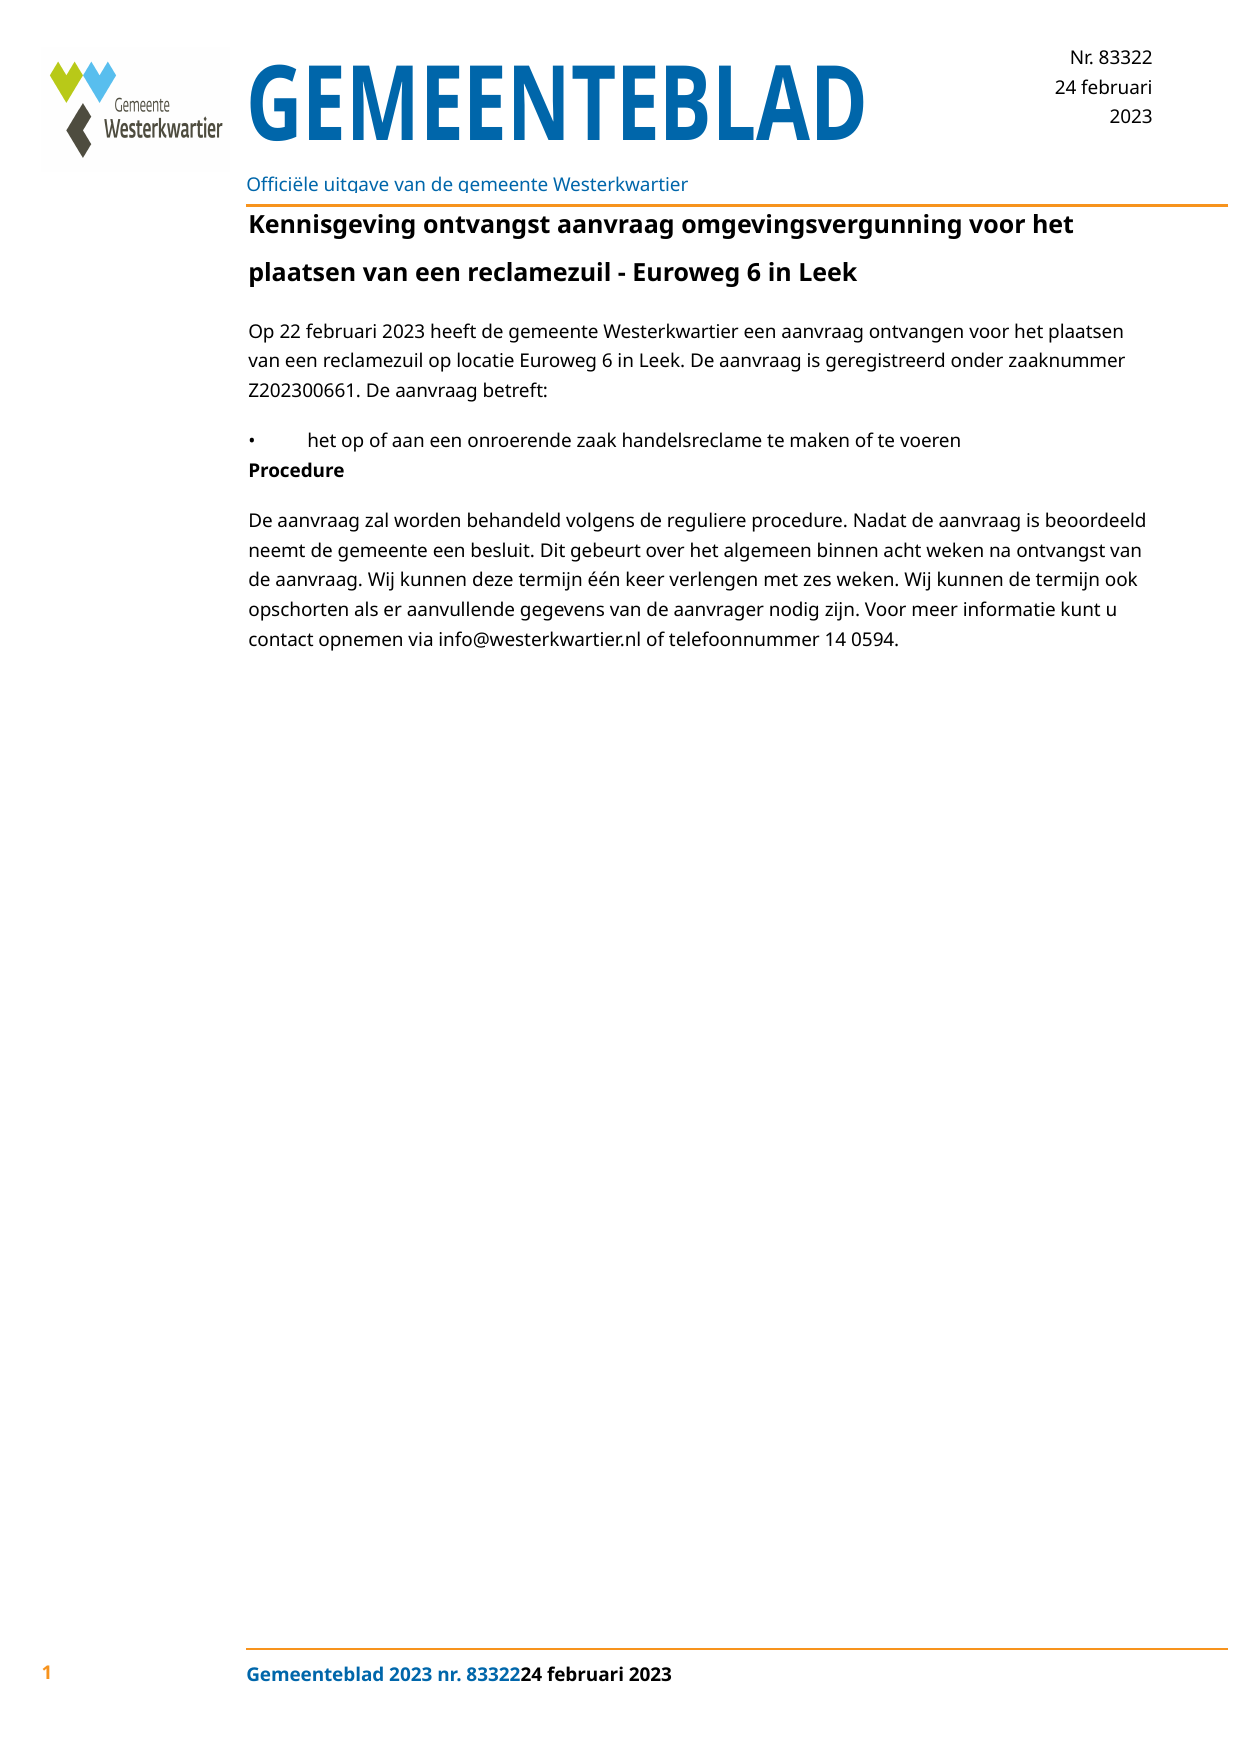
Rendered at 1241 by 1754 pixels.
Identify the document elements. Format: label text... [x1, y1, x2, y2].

text Procedure [248, 457, 1152, 483]
text Kennisgeving ontvangst aanvraag omgevingsvergunning voor het plaatsen van een reclamezuil - Euroweg 6 in Leek [248, 207, 1152, 288]
picture [41, 47, 231, 172]
text De aanvraag zal worden behandeld volgens de reguliere procedure. Nadat de aanvraag is beoordeeld neemt de gemeente een besluit. Dit gebeurt over het algemeen binnen acht weken na ontvangst van de aanvraag. Wij kunnen deze termijn één keer verlengen met zes weken. Wij kunnen de termijn ook opschorten als er aanvullende gegevens van de aanvrager nodig zijn. Voor meer informatie kunt u contact opnemen via info@westerkwartier.nl of telefoonnummer 14 0594. [248, 507, 1152, 652]
list het op of aan een onroerende zaak handelsreclame te maken of te voeren [248, 427, 1152, 453]
text Op 22 februari 2023 heeft de gemeente Westerkwartier een aanvraag ontvangen voor het plaatsen van een reclamezuil op locatie Euroweg 6 in Leek. De aanvraag is geregistreerd onder zaaknummer Z202300661. De aanvraag betreft: [248, 318, 1152, 403]
